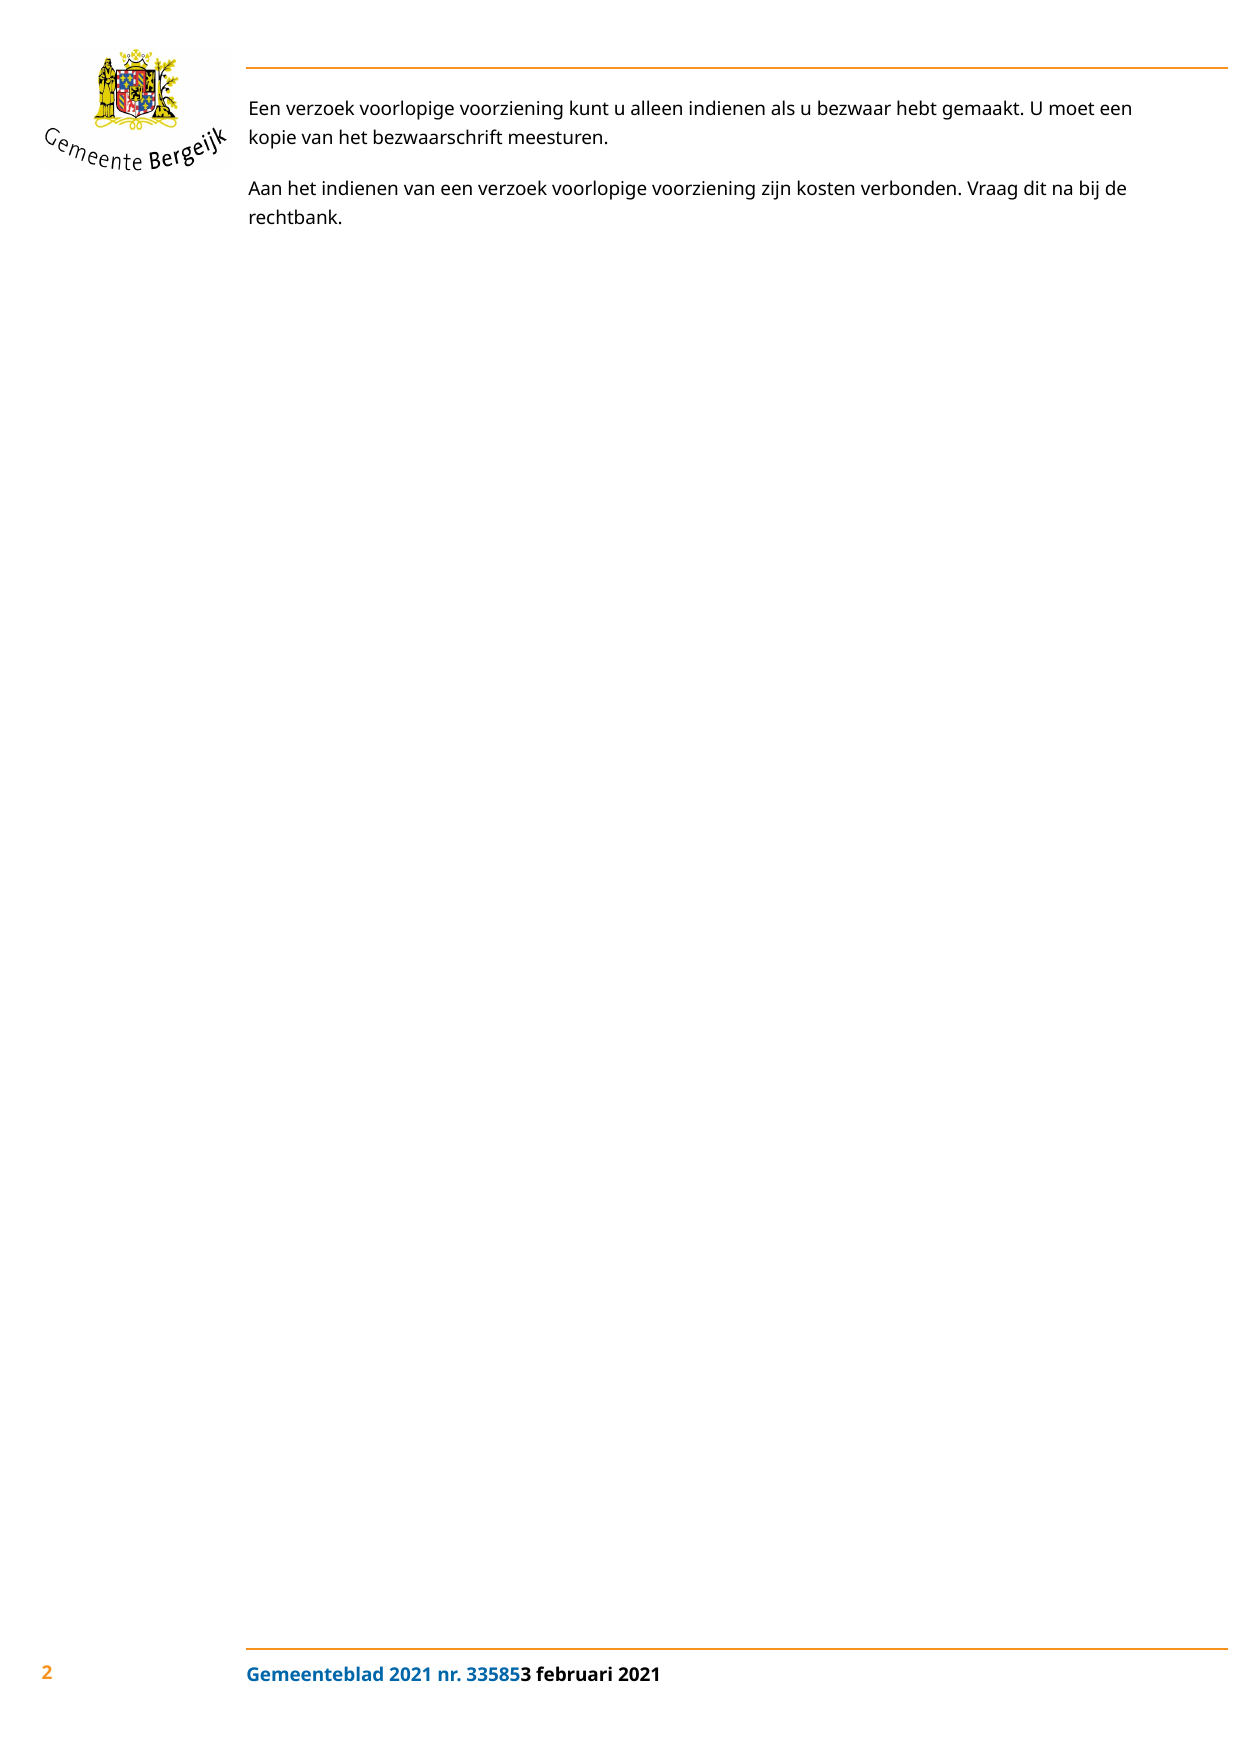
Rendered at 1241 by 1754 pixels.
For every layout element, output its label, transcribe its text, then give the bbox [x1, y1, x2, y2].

picture [41, 47, 231, 172]
text Aan het indienen van een verzoek voorlopige voorziening zijn kosten verbonden. Vraag dit na bij de rechtbank. [248, 175, 1152, 230]
text Een verzoek voorlopige voorziening kunt u alleen indienen als u bezwaar hebt gemaakt. U moet een kopie van het bezwaarschrift meesturen. [248, 95, 1152, 150]
